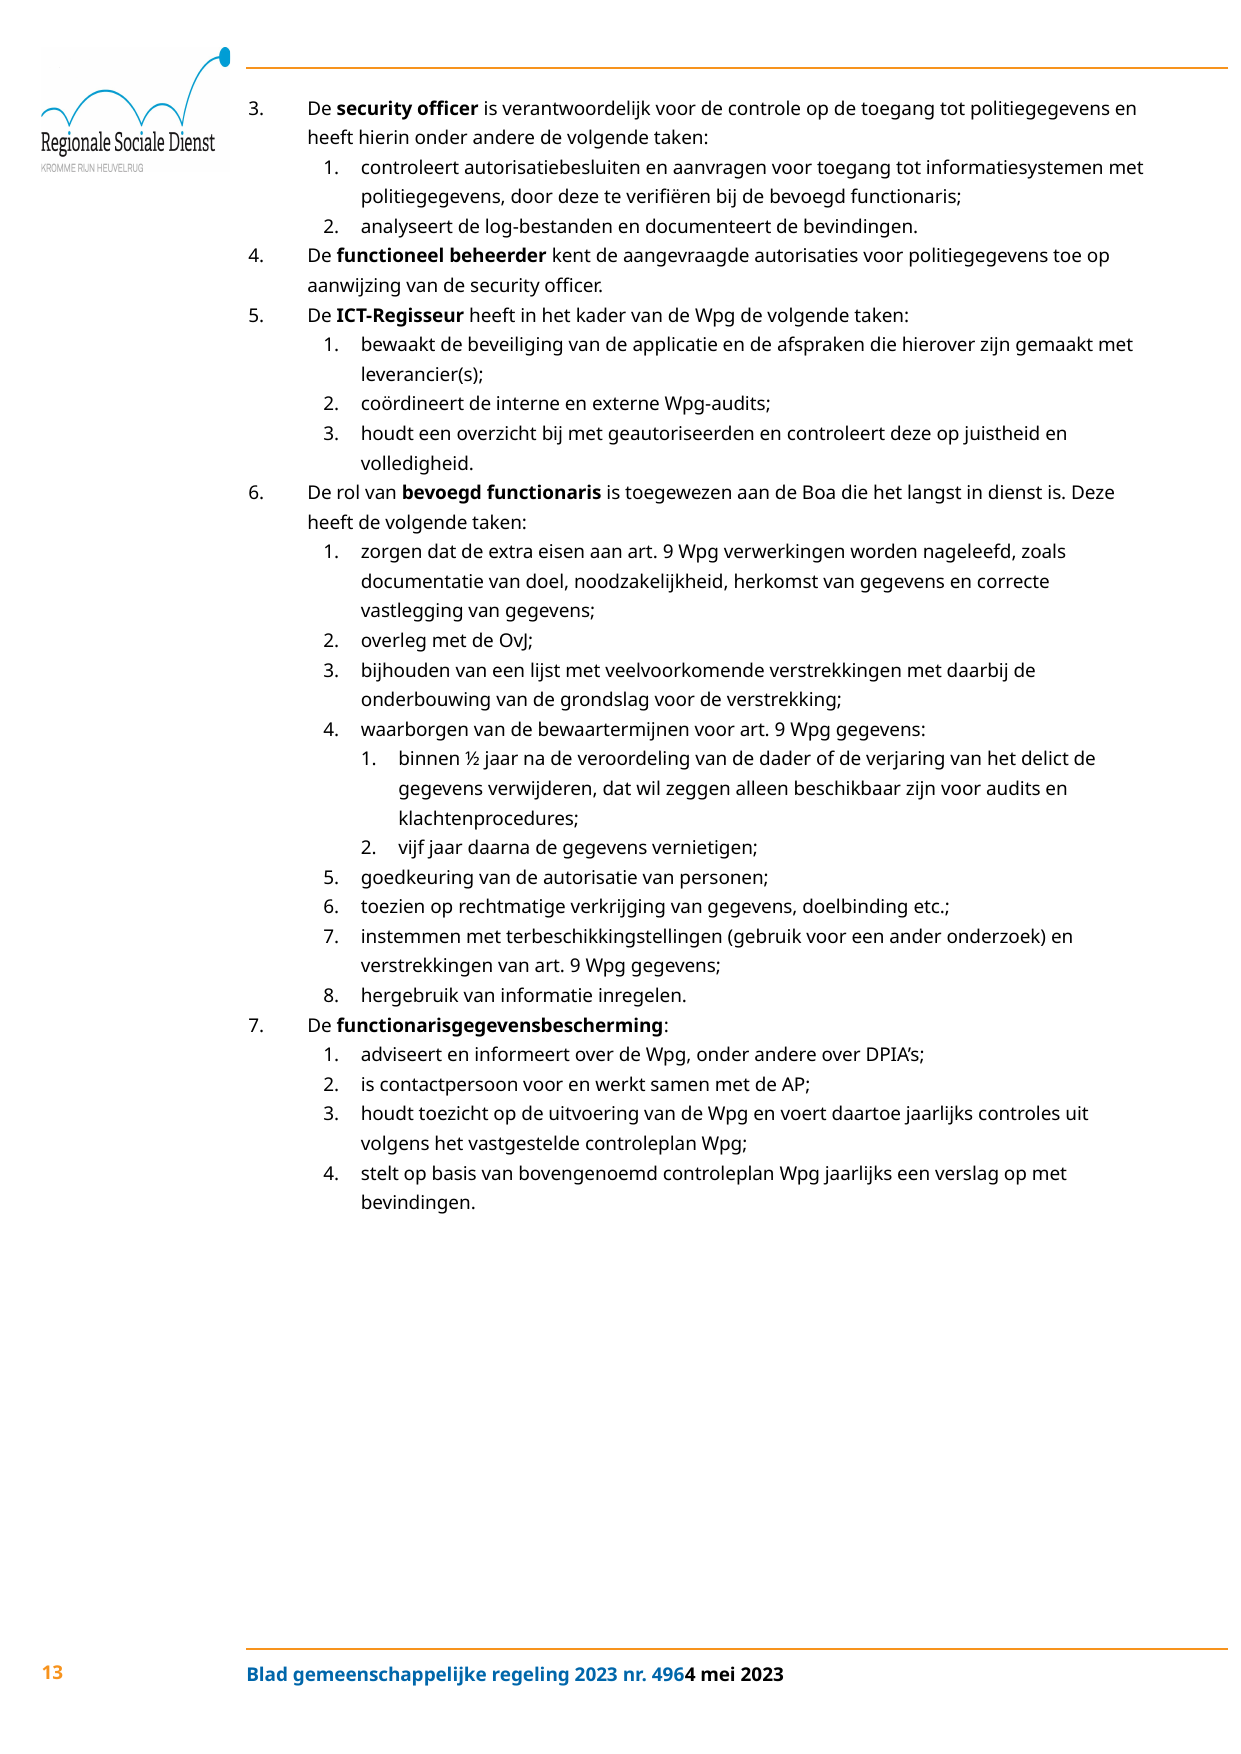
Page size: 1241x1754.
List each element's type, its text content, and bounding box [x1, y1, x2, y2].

list waarborgen van de bewaartermijnen voor art. 9 Wpg gegevens: [323, 716, 1152, 742]
list De functioneel beheerder kent de aangevraagde autorisaties voor politiegegevens toe op aanwijzing van de security officer. [248, 243, 1152, 298]
list bijhouden van een lijst met veelvoorkomende verstrekkingen met daarbij de onderbouwing van de grondslag voor de verstrekking; [323, 657, 1152, 712]
list goedkeuring van de autorisatie van personen; [323, 864, 1152, 890]
list binnen ½ jaar na de veroordeling van de dader of de verjaring van het delict de gegevens verwijderen, dat wil zeggen alleen beschikbaar zijn voor audits en klachtenprocedures; [361, 746, 1152, 831]
picture [41, 47, 231, 172]
list houdt een overzicht bij met geautoriseerden en controleert deze op juistheid en volledigheid. [323, 420, 1152, 476]
list stelt op basis van bovengenoemd controleplan Wpg jaarlijks een verslag op met bevindingen. [323, 1160, 1152, 1215]
list vijf jaar daarna de gegevens vernietigen; [361, 834, 1152, 860]
list is contactpersoon voor en werkt samen met de AP; [323, 1071, 1152, 1097]
list De security officer is verantwoordelijk voor de controle op de toegang tot politiegegevens en heeft hierin onder andere de volgende taken: [248, 95, 1152, 150]
list De rol van bevoegd functionaris is toegewezen aan de Boa die het langst in dienst is. Deze heeft de volgende taken: [248, 479, 1152, 535]
list De ICT-Regisseur heeft in het kader van de Wpg de volgende taken: [248, 302, 1152, 328]
list adviseert en informeert over de Wpg, onder andere over DPIA’s; [323, 1041, 1152, 1067]
list overleg met de OvJ; [323, 627, 1152, 653]
list toezien op rechtmatige verkrijging van gegevens, doelbinding etc.; [323, 893, 1152, 919]
list De functionarisgegevensbescherming: [248, 1012, 1152, 1038]
list zorgen dat de extra eisen aan art. 9 Wpg verwerkingen worden nageleefd, zoals documentatie van doel, noodzakelijkheid, herkomst van gegevens en correcte vastlegging van gegevens; [323, 538, 1152, 623]
list hergebruik van informatie inregelen. [323, 982, 1152, 1008]
list instemmen met terbeschikkingstellingen (gebruik voor een ander onderzoek) en verstrekkingen van art. 9 Wpg gegevens; [323, 923, 1152, 978]
list analyseert de log-bestanden en documenteert de bevindingen. [323, 213, 1152, 239]
list houdt toezicht op de uitvoering van de Wpg en voert daartoe jaarlijks controles uit volgens het vastgestelde controleplan Wpg; [323, 1101, 1152, 1156]
list controleert autorisatiebesluiten en aanvragen voor toegang tot informatiesystemen met politiegegevens, door deze te verifiëren bij de bevoegd functionaris; [323, 154, 1152, 209]
list coördineert de interne en externe Wpg-audits; [323, 391, 1152, 416]
list bewaakt de beveiliging van de applicatie en de afspraken die hierover zijn gemaakt met leverancier(s); [323, 331, 1152, 387]
